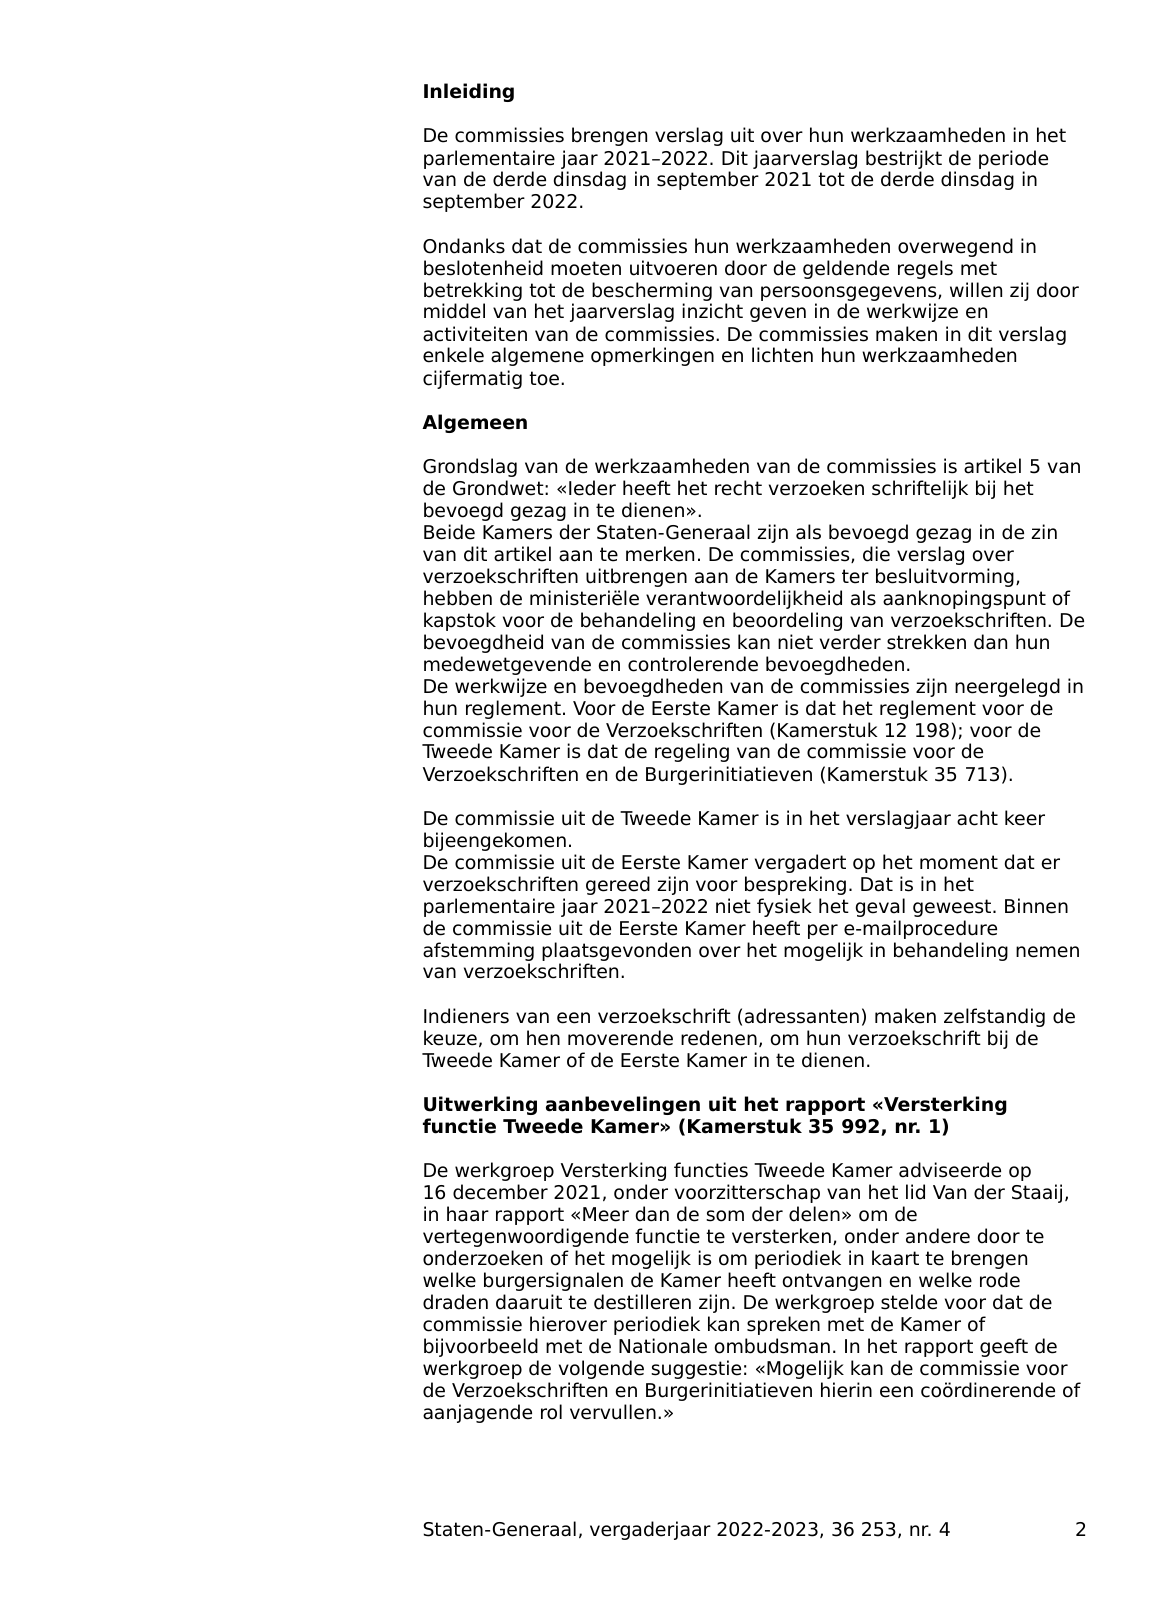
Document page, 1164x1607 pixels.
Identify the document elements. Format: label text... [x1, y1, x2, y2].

text Grondslag van de werkzaamheden van de commissies is artikel 5 van de Grondwet: «Ieder heeft het recht verzoeken schriftelijk bij het bevoegd gezag in te dienen». [422, 456, 1087, 522]
text De werkwijze en bevoegdheden van de commissies zijn neergelegd in hun reglement. Voor de Eerste Kamer is dat het reglement voor de commissie voor de Verzoekschriften (Kamerstuk 12 198); voor de Tweede Kamer is dat de regeling van de commissie voor de Verzoekschriften en de Burgerinitiatieven (Kamerstuk 35 713). [422, 676, 1087, 785]
subtitle Algemeen [422, 412, 1087, 433]
text Beide Kamers der Staten-Generaal zijn als bevoegd gezag in de zin van dit artikel aan te merken. De commissies, die verslag over verzoekschriften uitbrengen aan de Kamers ter besluitvorming, hebben de ministeriële verantwoordelijkheid als aanknopingspunt of kapstok voor de behandeling en beoordeling van verzoekschriften. De bevoegdheid van de commissies kan niet verder strekken dan hun medewetgevende en controlerende bevoegdheden. [422, 522, 1087, 676]
subtitle Uitwerking aanbevelingen uit het rapport «Versterking functie Tweede Kamer» (Kamerstuk 35 992, nr. 1) [422, 1094, 1087, 1138]
text Ondanks dat de commissies hun werkzaamheden overwegend in beslotenheid moeten uitvoeren door de geldende regels met betrekking tot de bescherming van persoonsgegevens, willen zij door middel van het jaarverslag inzicht geven in de werkwijze en activiteiten van de commissies. De commissies maken in dit verslag enkele algemene opmerkingen en lichten hun werkzaamheden cijfermatig toe. [422, 236, 1087, 389]
subtitle Inleiding [422, 81, 1087, 103]
text De commissie uit de Tweede Kamer is in het verslagjaar acht keer bijeengekomen. [422, 808, 1087, 852]
text De werkgroep Versterking functies Tweede Kamer adviseerde op 16 december 2021, onder voorzitterschap van het lid Van der Staaij, in haar rapport «Meer dan de som der delen» om de vertegenwoordigende functie te versterken, onder andere door te onderzoeken of het mogelijk is om periodiek in kaart te brengen welke burgersignalen de Kamer heeft ontvangen en welke rode draden daaruit te destilleren zijn. De werkgroep stelde voor dat de commissie hierover periodiek kan spreken met de Kamer of bijvoorbeeld met de Nationale ombudsman. In het rapport geeft de werkgroep de volgende suggestie: «Mogelijk kan de commissie voor de Verzoekschriften en Burgerinitiatieven hierin een coördinerende of aanjagende rol vervullen.» [422, 1160, 1087, 1424]
text Indieners van een verzoekschrift (adressanten) maken zelfstandig de keuze, om hen moverende redenen, om hun verzoekschrift bij de Tweede Kamer of de Eerste Kamer in te dienen. [422, 1006, 1087, 1072]
text De commissies brengen verslag uit over hun werkzaamheden in het parlementaire jaar 2021–2022. Dit jaarverslag bestrijkt de periode van de derde dinsdag in september 2021 tot de derde dinsdag in september 2022. [422, 125, 1087, 213]
text De commissie uit de Eerste Kamer vergadert op het moment dat er verzoekschriften gereed zijn voor bespreking. Dat is in het parlementaire jaar 2021–2022 niet fysiek het geval geweest. Binnen de commissie uit de Eerste Kamer heeft per e-mailprocedure afstemming plaatsgevonden over het mogelijk in behandeling nemen van verzoekschriften. [422, 852, 1087, 983]
